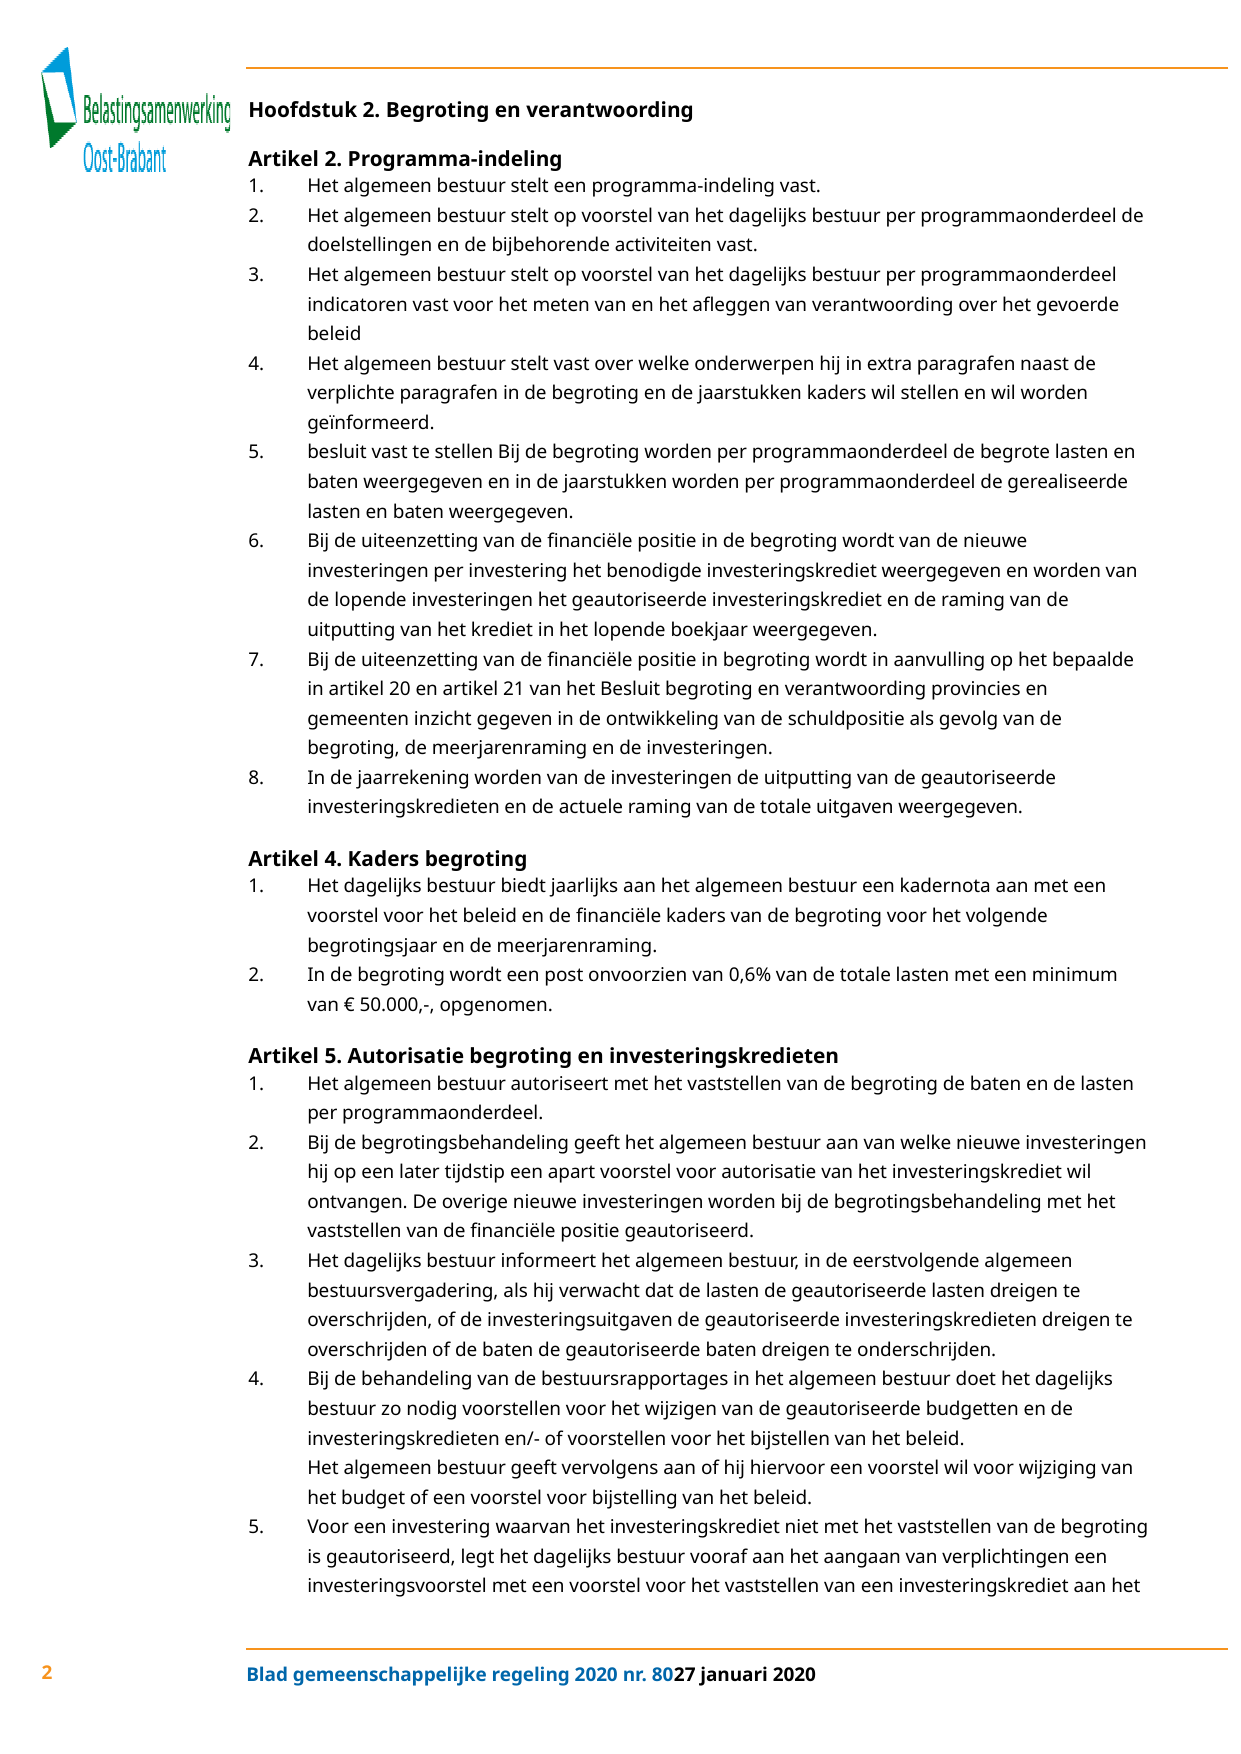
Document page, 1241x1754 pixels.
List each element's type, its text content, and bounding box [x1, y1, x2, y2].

list Het algemeen bestuur stelt op voorstel van het dagelijks bestuur per programmaonderdeel de doelstellingen en de bijbehorende activiteiten vast. [248, 202, 1152, 257]
text Hoofdstuk 2. Begroting en verantwoording [248, 95, 1152, 123]
picture [129, 155, 134, 172]
list Bij de begrotingsbehandeling geeft het algemeen bestuur aan van welke nieuwe investeringen hij op een later tijdstip een apart voorstel voor autorisatie van het investeringskrediet wil ontvangen. De overige nieuwe investeringen worden bij de begrotingsbehandeling met het vaststellen van de financiële positie geautoriseerd. [248, 1129, 1152, 1243]
list Het dagelijks bestuur informeert het algemeen bestuur, in de eerstvolgende algemeen bestuursvergadering, als hij verwacht dat de lasten de geautoriseerde lasten dreigen te overschrijden, of de investeringsuitgaven de geautoriseerde investeringskredieten dreigen te overschrijden of de baten de geautoriseerde baten dreigen te onderschrijden. [248, 1247, 1152, 1362]
text Artikel 5. Autorisatie begroting en investeringskredieten [248, 1041, 1152, 1070]
list Het algemeen bestuur autoriseert met het vaststellen van de begroting de baten en de lasten per programmaonderdeel. [248, 1070, 1152, 1125]
list Het algemeen bestuur geeft vervolgens aan of hij hiervoor een voorstel wil voor wijziging van het budget of een voorstel voor bijstelling van het beleid. [248, 1454, 1152, 1510]
list Het algemeen bestuur stelt een programma-indeling vast. [248, 172, 1152, 198]
list In de begroting wordt een post onvoorzien van 0,6% van de totale lasten met een minimum van € 50.000,-, opgenomen. [248, 961, 1152, 1017]
list Voor een investering waarvan het investeringskrediet niet met het vaststellen van de begroting is geautoriseerd, legt het dagelijks bestuur vooraf aan het aangaan van verplichtingen een investeringsvoorstel met een voorstel voor het vaststellen van een investeringskrediet aan het [248, 1513, 1152, 1598]
list Het dagelijks bestuur biedt jaarlijks aan het algemeen bestuur een kadernota aan met een voorstel voor het beleid en de financiële kaders van de begroting voor het volgende begrotingsjaar en de meerjarenraming. [248, 873, 1152, 957]
picture [100, 161, 105, 172]
picture [41, 47, 231, 172]
list Bij de uiteenzetting van de financiële positie in begroting wordt in aanvulling op het bepaalde in artikel 20 en artikel 21 van het Besluit begroting en verantwoording provincies en gemeenten inzicht gegeven in de ontwikkeling van de schuldpositie als gevolg van de begroting, de meerjarenraming en de investeringen. [248, 646, 1152, 760]
list Bij de behandeling van de bestuursrapportages in het algemeen bestuur doet het dagelijks bestuur zo nodig voorstellen voor het wijzigen van de geautoriseerde budgetten en de investeringskredieten en/- of voorstellen voor het bijstellen van het beleid. [248, 1366, 1152, 1451]
list In de jaarrekening worden van de investeringen de uitputting van de geautoriseerde investeringskredieten en de actuele raming van de totale uitgaven weergegeven. [248, 764, 1152, 819]
picture [91, 163, 96, 172]
list Bij de uiteenzetting van de financiële positie in de begroting wordt van de nieuwe investeringen per investering het benodigde investeringskrediet weergegeven en worden van de lopende investeringen het geautoriseerde investeringskrediet en de raming van de uitputting van het krediet in het lopende boekjaar weergegeven. [248, 527, 1152, 642]
picture [86, 146, 91, 169]
list Het algemeen bestuur stelt op voorstel van het dagelijks bestuur per programmaonderdeel indicatoren vast voor het meten van en het afleggen van verantwoording over het gevoerde beleid [248, 261, 1152, 346]
list besluit vast te stellen Bij de begroting worden per programmaonderdeel de begrote lasten en baten weergegeven en in de jaarstukken worden per programmaonderdeel de gerealiseerde lasten en baten weergegeven. [248, 439, 1152, 524]
text Artikel 2. Programma-indeling [248, 144, 1152, 172]
list Het algemeen bestuur stelt vast over welke onderwerpen hij in extra paragrafen naast de verplichte paragrafen in de begroting en de jaarstukken kaders wil stellen en wil worden geïnformeerd. [248, 350, 1152, 435]
text Artikel 4. Kaders begroting [248, 844, 1152, 873]
